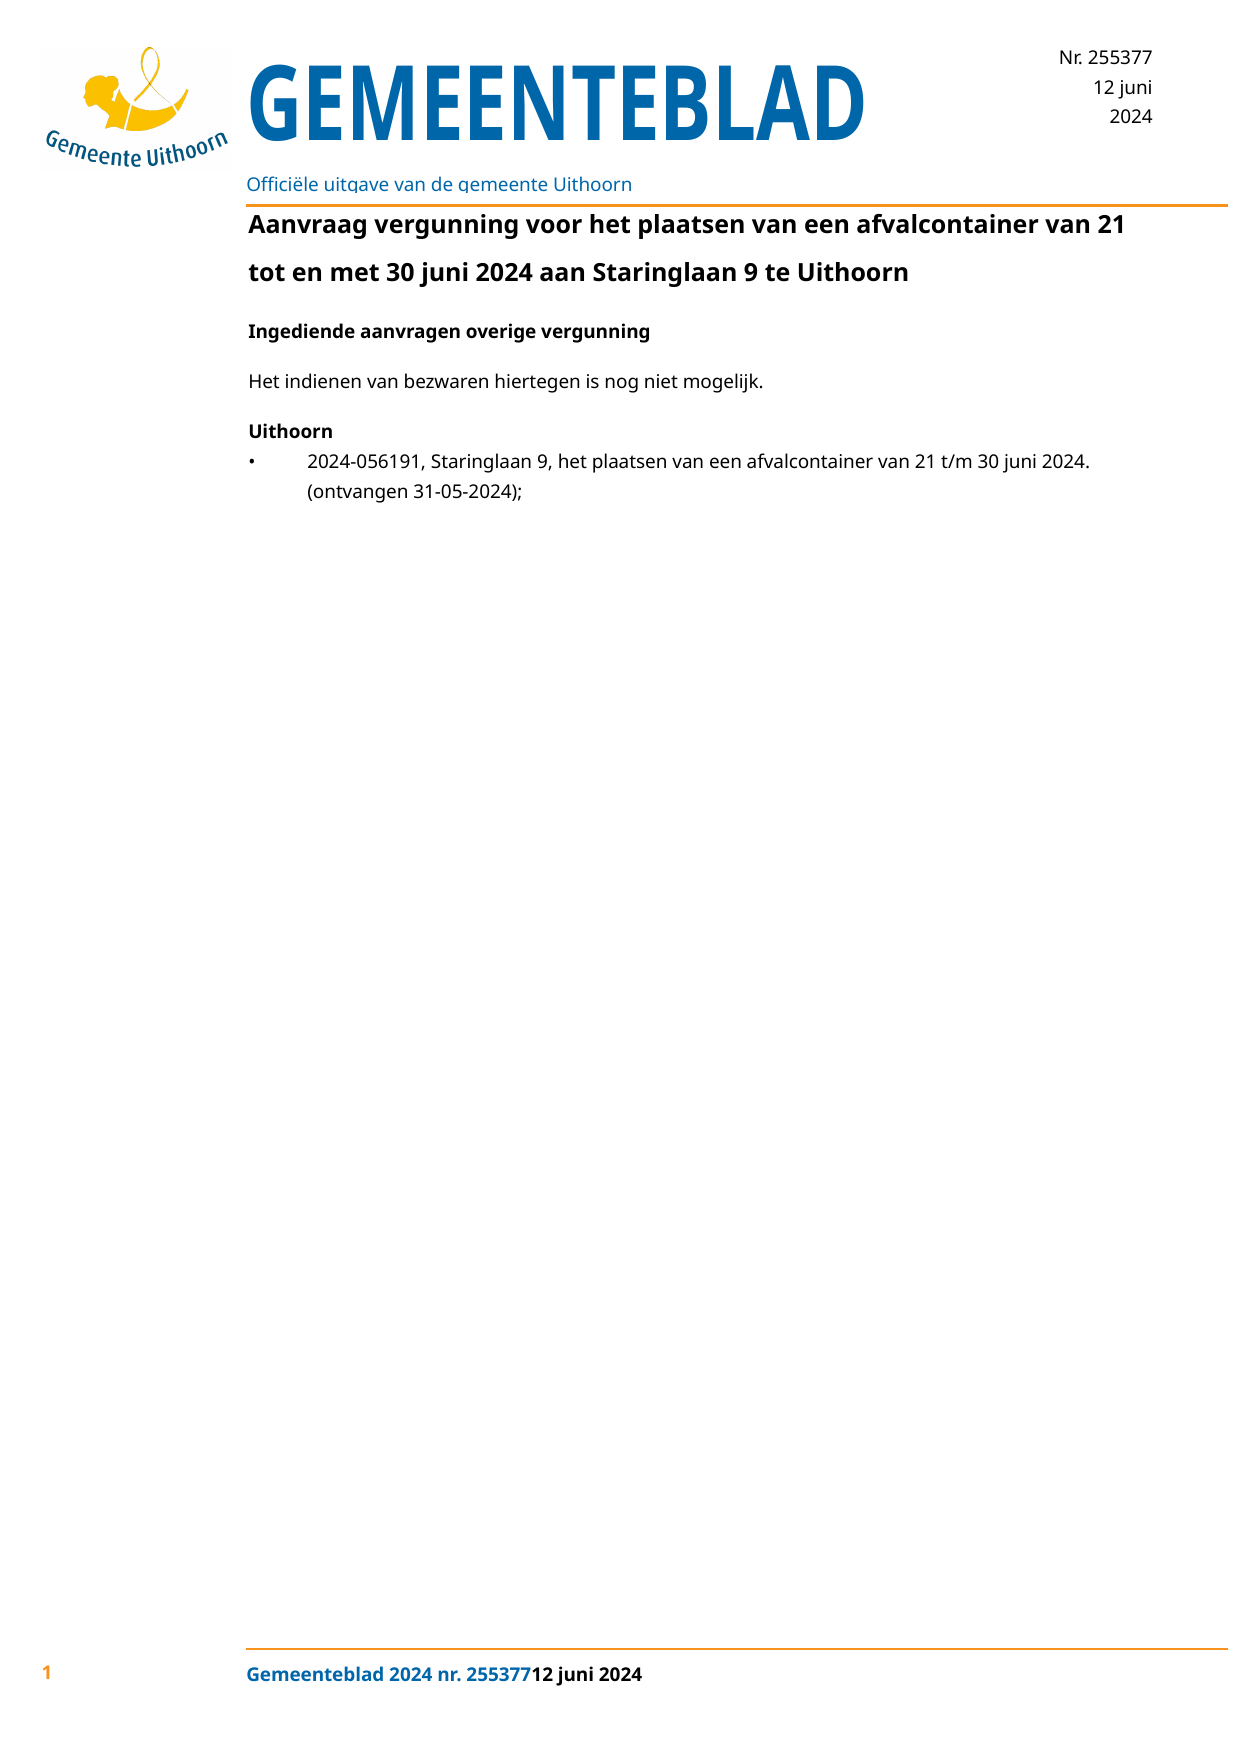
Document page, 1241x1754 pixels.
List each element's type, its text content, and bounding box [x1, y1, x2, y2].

list 2024-056191, Staringlaan 9, het plaatsen van een afvalcontainer van 21 t/m 30 juni 2024. (ontvangen 31-05-2024); [248, 448, 1152, 504]
text Ingediende aanvragen overige vergunning [248, 318, 1152, 344]
text Het indienen van bezwaren hiertegen is nog niet mogelijk. [248, 368, 1152, 394]
picture [41, 47, 231, 172]
text Uithoorn [248, 419, 1152, 444]
text Aanvraag vergunning voor het plaatsen van een afvalcontainer van 21 tot en met 30 juni 2024 aan Staringlaan 9 te Uithoorn [248, 207, 1152, 288]
